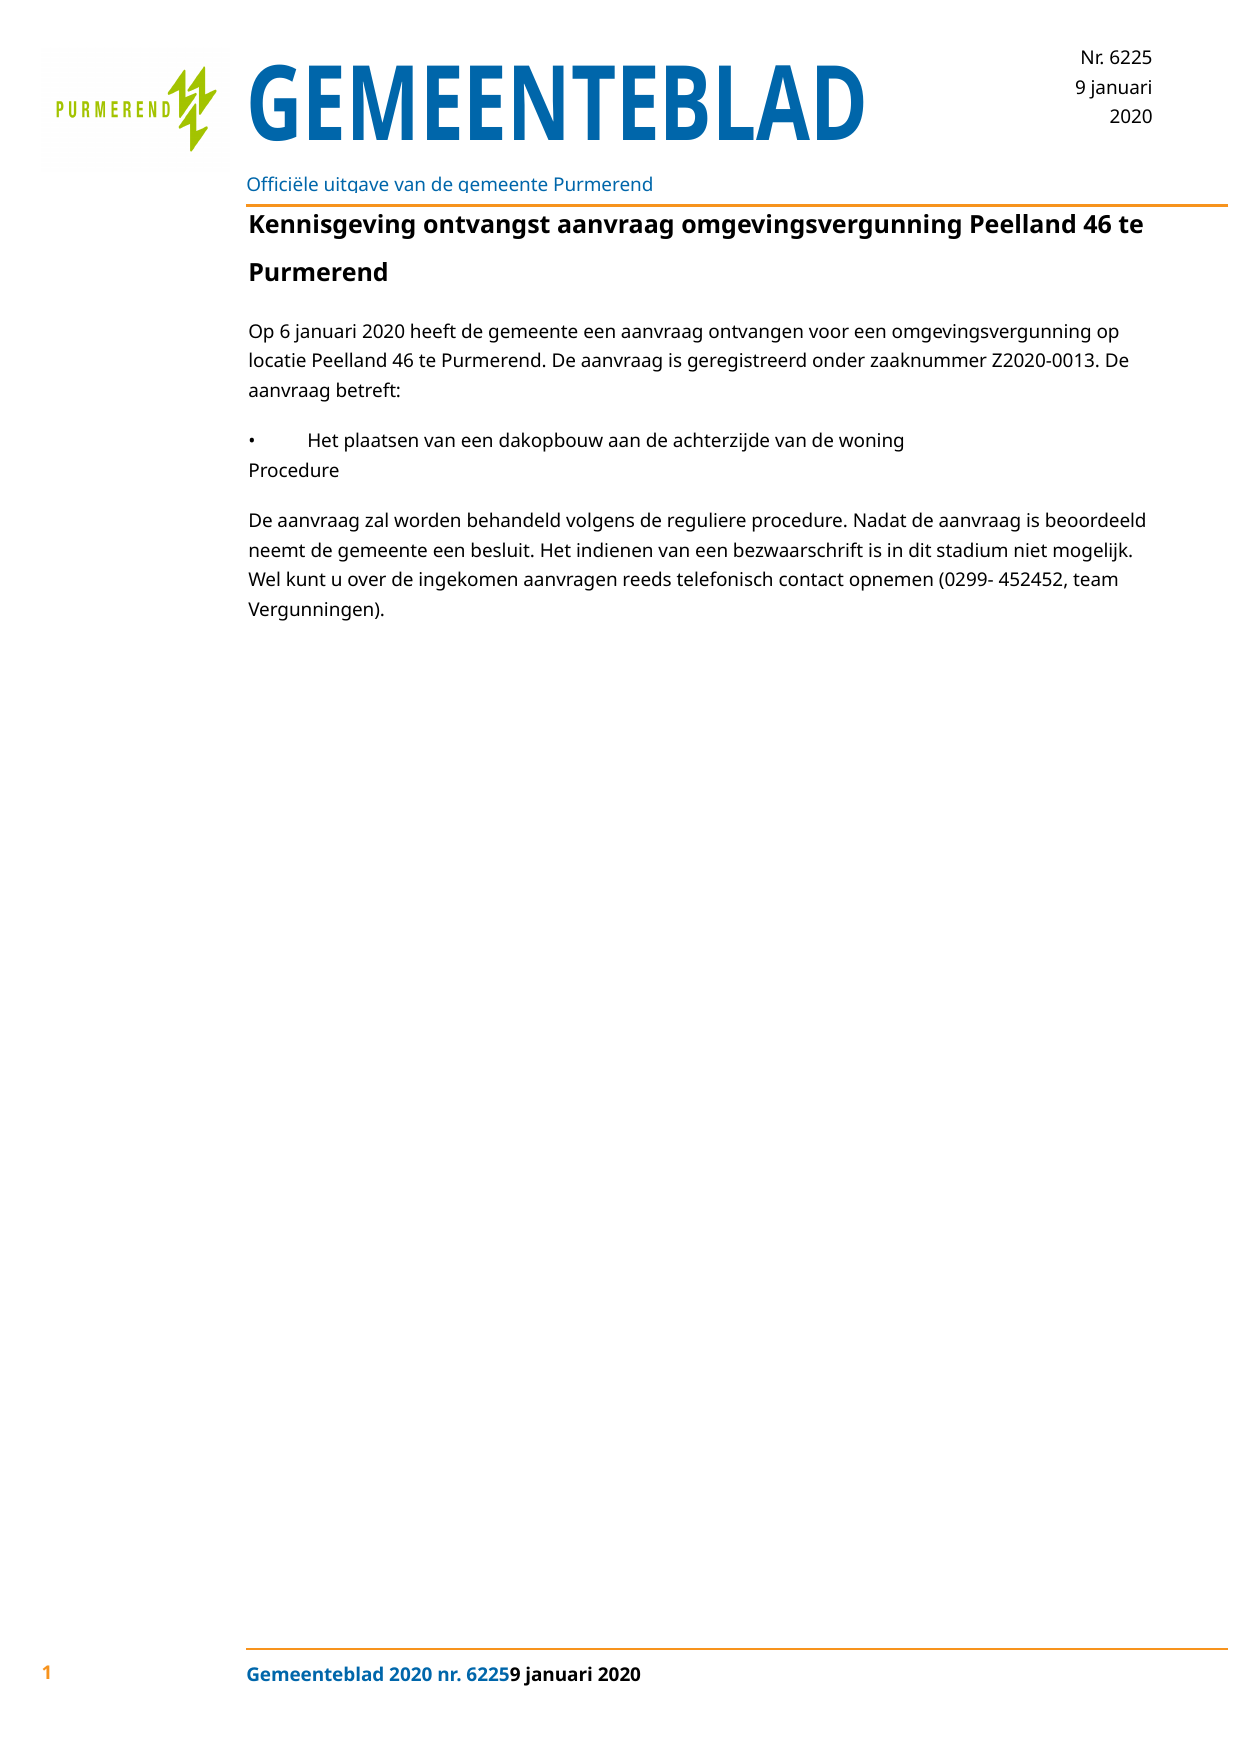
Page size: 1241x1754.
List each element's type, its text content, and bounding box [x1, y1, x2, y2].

text Op 6 januari 2020 heeft de gemeente een aanvraag ontvangen voor een omgevingsvergunning op locatie Peelland 46 te Purmerend. De aanvraag is geregistreerd onder zaaknummer Z2020-0013. De aanvraag betreft: [248, 318, 1152, 403]
text Kennisgeving ontvangst aanvraag omgevingsvergunning Peelland 46 te Purmerend [248, 207, 1152, 288]
text Procedure [248, 457, 1152, 483]
list Het plaatsen van een dakopbouw aan de achterzijde van de woning [248, 427, 1152, 453]
text De aanvraag zal worden behandeld volgens de reguliere procedure. Nadat de aanvraag is beoordeeld neemt de gemeente een besluit. Het indienen van een bezwaarschrift is in dit stadium niet mogelijk. Wel kunt u over de ingekomen aanvragen reeds telefonisch contact opnemen (0299- 452452, team Vergunningen). [248, 507, 1152, 622]
picture [41, 47, 231, 172]
